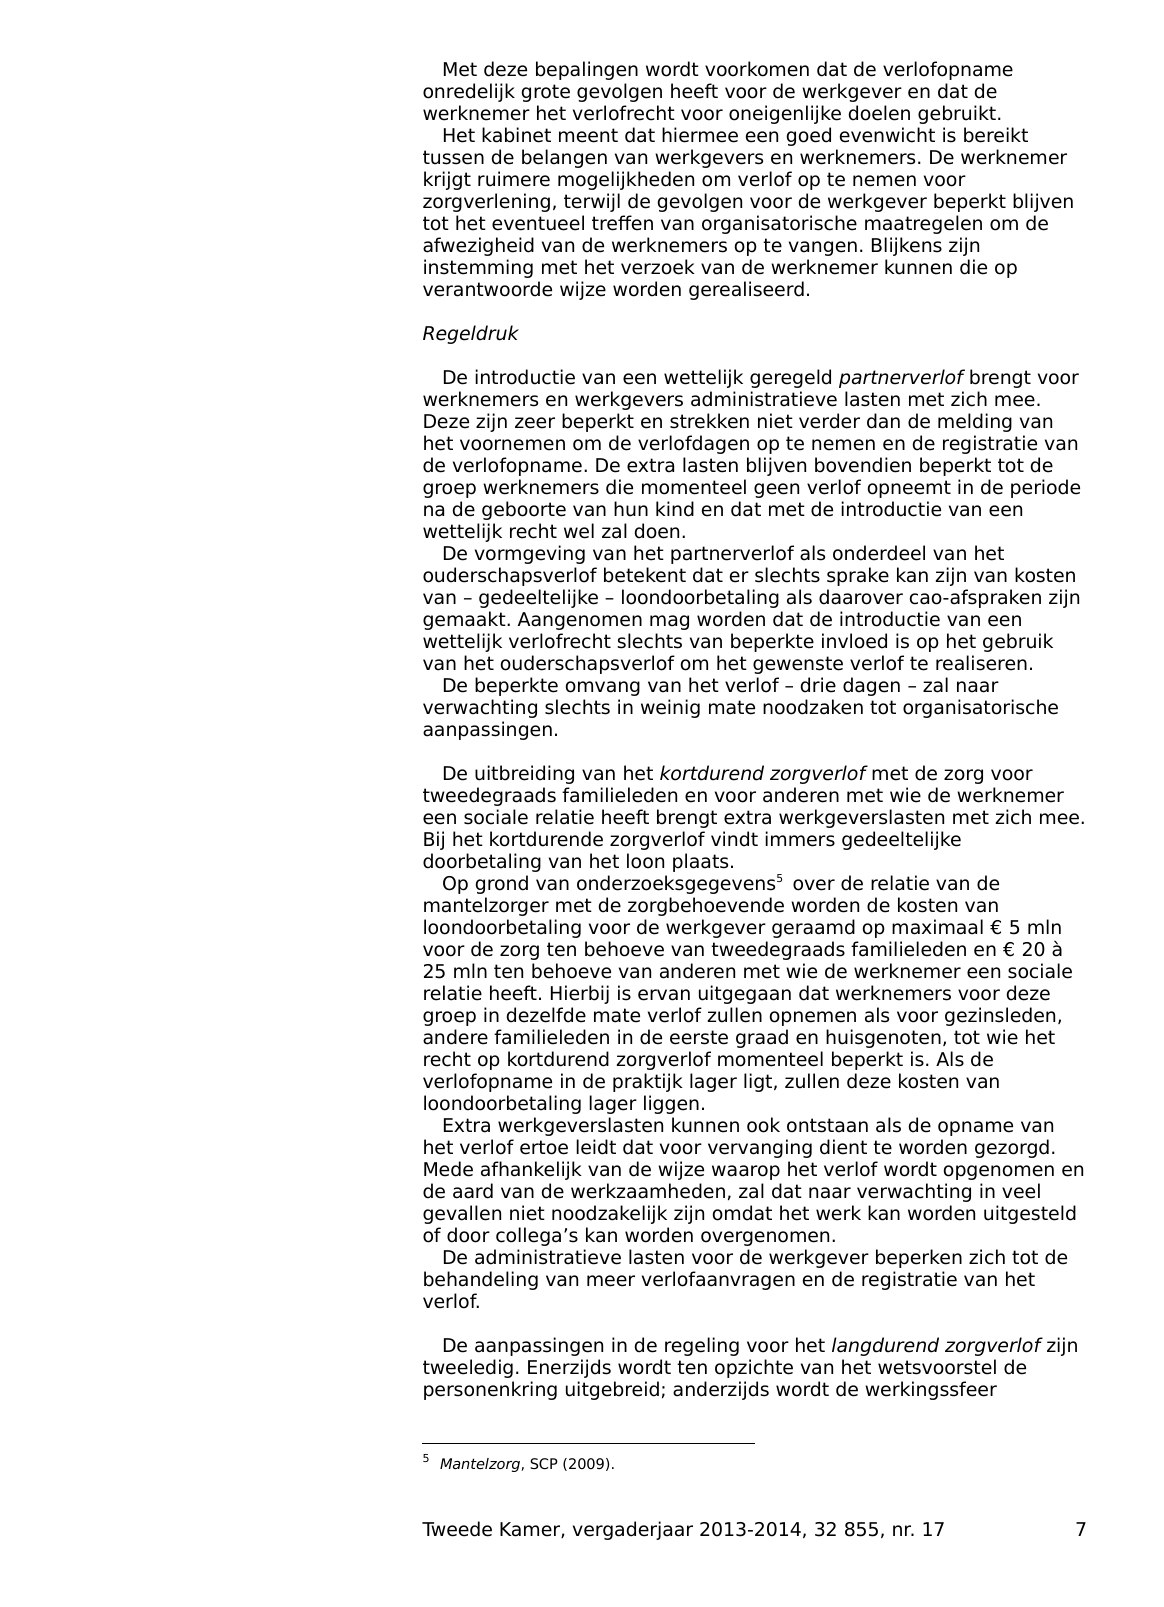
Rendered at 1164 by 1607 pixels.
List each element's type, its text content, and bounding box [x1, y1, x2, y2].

text Met deze bepalingen wordt voorkomen dat de verlofopname onredelijk grote gevolgen heeft voor de werkgever en dat de werknemer het verlofrecht voor oneigenlijke doelen gebruikt. [422, 59, 1087, 125]
text De uitbreiding van het kortdurend zorgverlof met de zorg voor tweedegraads familieleden en voor anderen met wie de werknemer een sociale relatie heeft brengt extra werkgeverslasten met zich mee. Bij het kortdurende zorgverlof vindt immers gedeeltelijke doorbetaling van het loon plaats. [422, 763, 1087, 873]
text De administratieve lasten voor de werkgever beperken zich tot de behandeling van meer verlofaanvragen en de registratie van het verlof. [422, 1247, 1087, 1312]
text Het kabinet meent dat hiermee een goed evenwicht is bereikt tussen de belangen van werkgevers en werknemers. De werknemer krijgt ruimere mogelijkheden om verlof op te nemen voor zorgverlening, terwijl de gevolgen voor de werkgever beperkt blijven tot het eventueel treffen van organisatorische maatregelen om de afwezigheid van de werknemers op te vangen. Blijkens zijn instemming met het verzoek van de werknemer kunnen die op verantwoorde wijze worden gerealiseerd. [422, 125, 1087, 301]
text Op grond van onderzoeksgegevens over de relatie van de mantelzorger met de zorgbehoevende worden de kosten van loondoorbetaling voor de werkgever geraamd op maximaal € 5 mln voor de zorg ten behoeve van tweedegraads familieleden en € 20 à 25 mln ten behoeve van anderen met wie de werknemer een sociale relatie heeft. Hierbij is ervan uitgegaan dat werknemers voor deze groep in dezelfde mate verlof zullen opnemen als voor gezinsleden, andere familieleden in de eerste graad en huisgenoten, tot wie het recht op kortdurend zorgverlof momenteel beperkt is. Als de verlofopname in de praktijk lager ligt, zullen deze kosten van loondoorbetaling lager liggen. [422, 873, 1087, 1115]
text De vormgeving van het partnerverlof als onderdeel van het ouderschapsverlof betekent dat er slechts sprake kan zijn van kosten van – gedeeltelijke – loondoorbetaling als daarover cao-afspraken zijn gemaakt. Aangenomen mag worden dat de introductie van een wettelijk verlofrecht slechts van beperkte invloed is op het gebruik van het ouderschapsverlof om het gewenste verlof te realiseren. [422, 543, 1087, 675]
text De aanpassingen in de regeling voor het langdurend zorgverlof zijn tweeledig. Enerzijds wordt ten opzichte van het wetsvoorstel de personenkring uitgebreid; anderzijds wordt de werkingssfeer [422, 1335, 1087, 1401]
text Mantelzorg, SCP (2009). [422, 1452, 1087, 1474]
text Extra werkgeverslasten kunnen ook ontstaan als de opname van het verlof ertoe leidt dat voor vervanging dient te worden gezorgd. Mede afhankelijk van de wijze waarop het verlof wordt opgenomen en de aard van de werkzaamheden, zal dat naar verwachting in veel gevallen niet noodzakelijk zijn omdat het werk kan worden uitgesteld of door collega’s kan worden overgenomen. [422, 1115, 1087, 1247]
text De beperkte omvang van het verlof – drie dagen – zal naar verwachting slechts in weinig mate noodzaken tot organisatorische aanpassingen. [422, 675, 1087, 741]
text De introductie van een wettelijk geregeld partnerverlof brengt voor werknemers en werkgevers administratieve lasten met zich mee. Deze zijn zeer beperkt en strekken niet verder dan de melding van het voornemen om de verlofdagen op te nemen en de registratie van de verlofopname. De extra lasten blijven bovendien beperkt tot de groep werknemers die momenteel geen verlof opneemt in de periode na de geboorte van hun kind en dat met de introductie van een wettelijk recht wel zal doen. [422, 367, 1087, 543]
subtitle Regeldruk [422, 323, 1087, 345]
